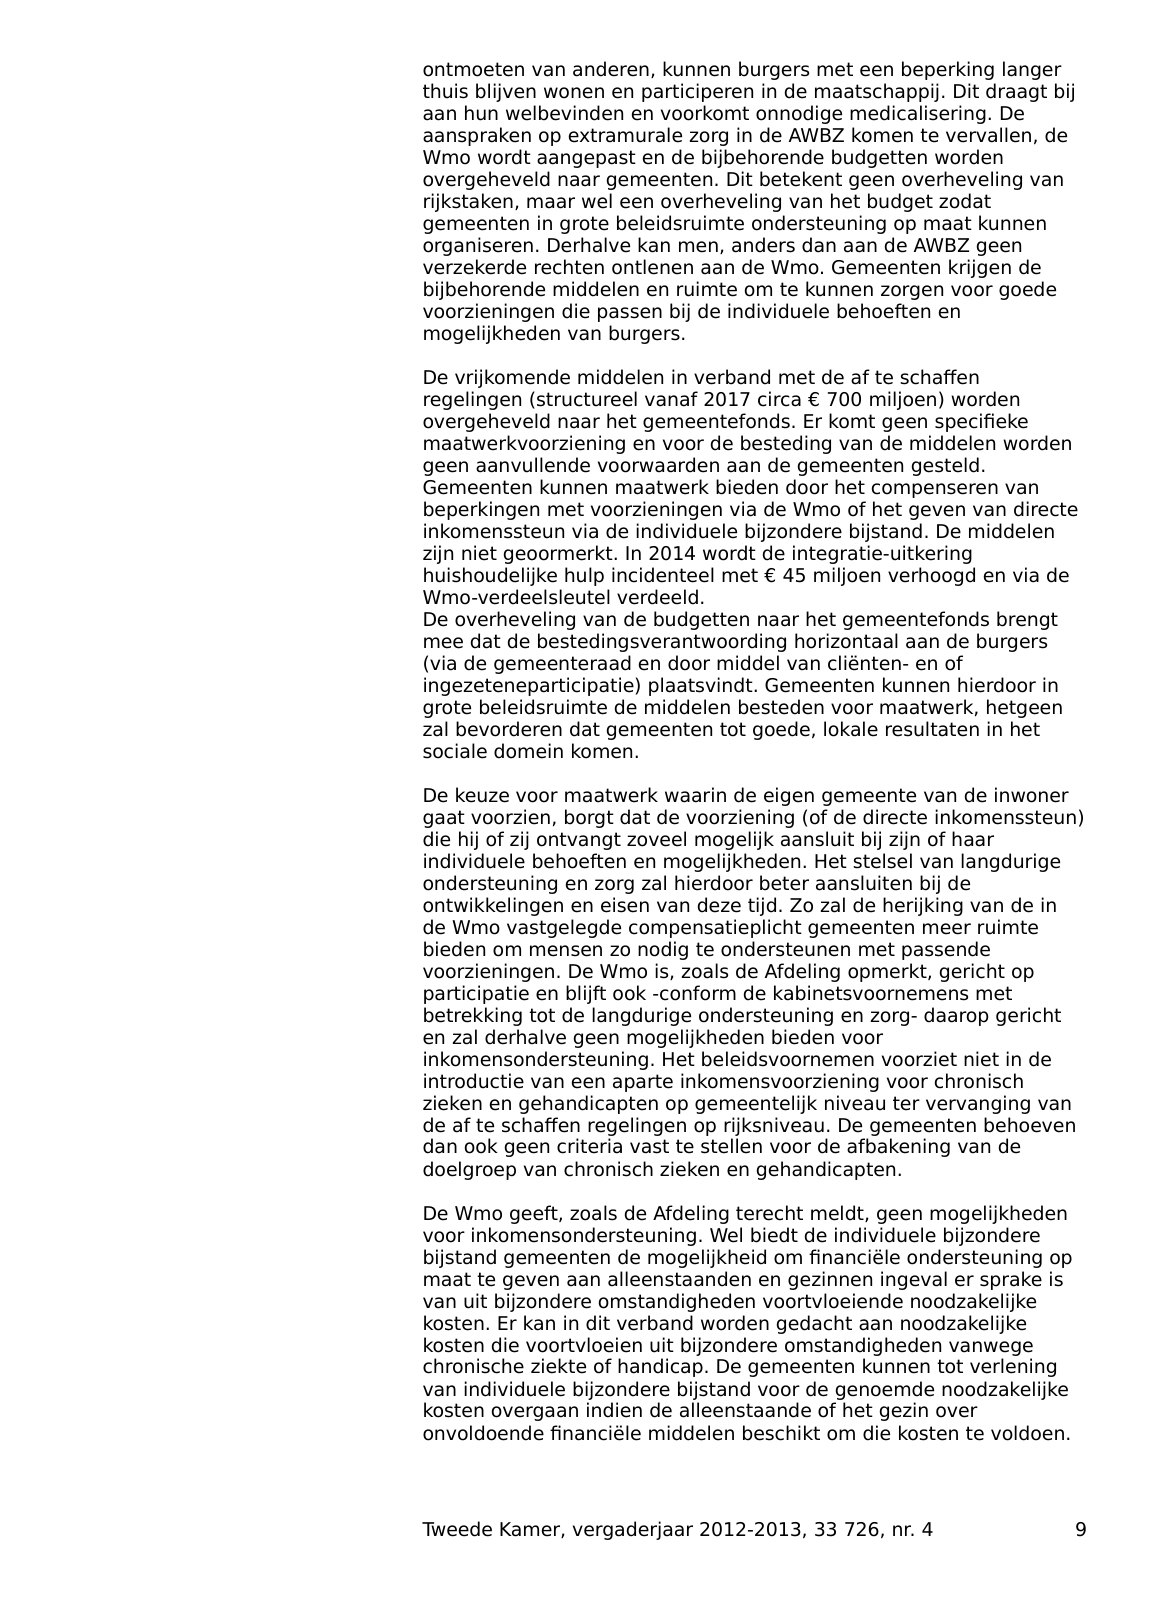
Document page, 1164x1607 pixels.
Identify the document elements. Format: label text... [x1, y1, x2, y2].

text ontmoeten van anderen, kunnen burgers met een beperking langer thuis blijven wonen en participeren in de maatschappij. Dit draagt bij aan hun welbevinden en voorkomt onnodige medicalisering. De aanspraken op extramurale zorg in de AWBZ komen te vervallen, de Wmo wordt aangepast en de bijbehorende budgetten worden overgeheveld naar gemeenten. Dit betekent geen overheveling van rijkstaken, maar wel een overheveling van het budget zodat gemeenten in grote beleidsruimte ondersteuning op maat kunnen organiseren. Derhalve kan men, anders dan aan de AWBZ geen verzekerde rechten ontlenen aan de Wmo. Gemeenten krijgen de bijbehorende middelen en ruimte om te kunnen zorgen voor goede voorzieningen die passen bij de individuele behoeften en mogelijkheden van burgers. [422, 59, 1087, 345]
text De vrijkomende middelen in verband met de af te schaffen regelingen (structureel vanaf 2017 circa € 700 miljoen) worden overgeheveld naar het gemeentefonds. Er komt geen specifieke maatwerkvoorziening en voor de besteding van de middelen worden geen aanvullende voorwaarden aan de gemeenten gesteld. Gemeenten kunnen maatwerk bieden door het compenseren van beperkingen met voorzieningen via de Wmo of het geven van directe inkomenssteun via de individuele bijzondere bijstand. De middelen zijn niet geoormerkt. In 2014 wordt de integratie-uitkering huishoudelijke hulp incidenteel met € 45 miljoen verhoogd en via de Wmo-verdeelsleutel verdeeld. [422, 367, 1087, 609]
text De keuze voor maatwerk waarin de eigen gemeente van de inwoner gaat voorzien, borgt dat de voorziening (of de directe inkomenssteun) die hij of zij ontvangt zoveel mogelijk aansluit bij zijn of haar individuele behoeften en mogelijkheden. Het stelsel van langdurige ondersteuning en zorg zal hierdoor beter aansluiten bij de ontwikkelingen en eisen van deze tijd. Zo zal de herijking van de in de Wmo vastgelegde compensatieplicht gemeenten meer ruimte bieden om mensen zo nodig te ondersteunen met passende voorzieningen. De Wmo is, zoals de Afdeling opmerkt, gericht op participatie en blijft ook -conform de kabinetsvoornemens met betrekking tot de langdurige ondersteuning en zorg- daarop gericht en zal derhalve geen mogelijkheden bieden voor inkomensondersteuning. Het beleidsvoornemen voorziet niet in de introductie van een aparte inkomensvoorziening voor chronisch zieken en gehandicapten op gemeentelijk niveau ter vervanging van de af te schaffen regelingen op rijksniveau. De gemeenten behoeven dan ook geen criteria vast te stellen voor de afbakening van de doelgroep van chronisch zieken en gehandicapten. [422, 785, 1087, 1180]
text De Wmo geeft, zoals de Afdeling terecht meldt, geen mogelijkheden voor inkomensondersteuning. Wel biedt de individuele bijzondere bijstand gemeenten de mogelijkheid om financiële ondersteuning op maat te geven aan alleenstaanden en gezinnen ingeval er sprake is van uit bijzondere omstandigheden voortvloeiende noodzakelijke kosten. Er kan in dit verband worden gedacht aan noodzakelijke kosten die voortvloeien uit bijzondere omstandigheden vanwege chronische ziekte of handicap. De gemeenten kunnen tot verlening van individuele bijzondere bijstand voor de genoemde noodzakelijke kosten overgaan indien de alleenstaande of het gezin over onvoldoende financiële middelen beschikt om die kosten te voldoen. [422, 1203, 1087, 1444]
text De overheveling van de budgetten naar het gemeentefonds brengt mee dat de bestedingsverantwoording horizontaal aan de burgers (via de gemeenteraad en door middel van cliënten- en of ingezeteneparticipatie) plaatsvindt. Gemeenten kunnen hierdoor in grote beleidsruimte de middelen besteden voor maatwerk, hetgeen zal bevorderen dat gemeenten tot goede, lokale resultaten in het sociale domein komen. [422, 609, 1087, 763]
